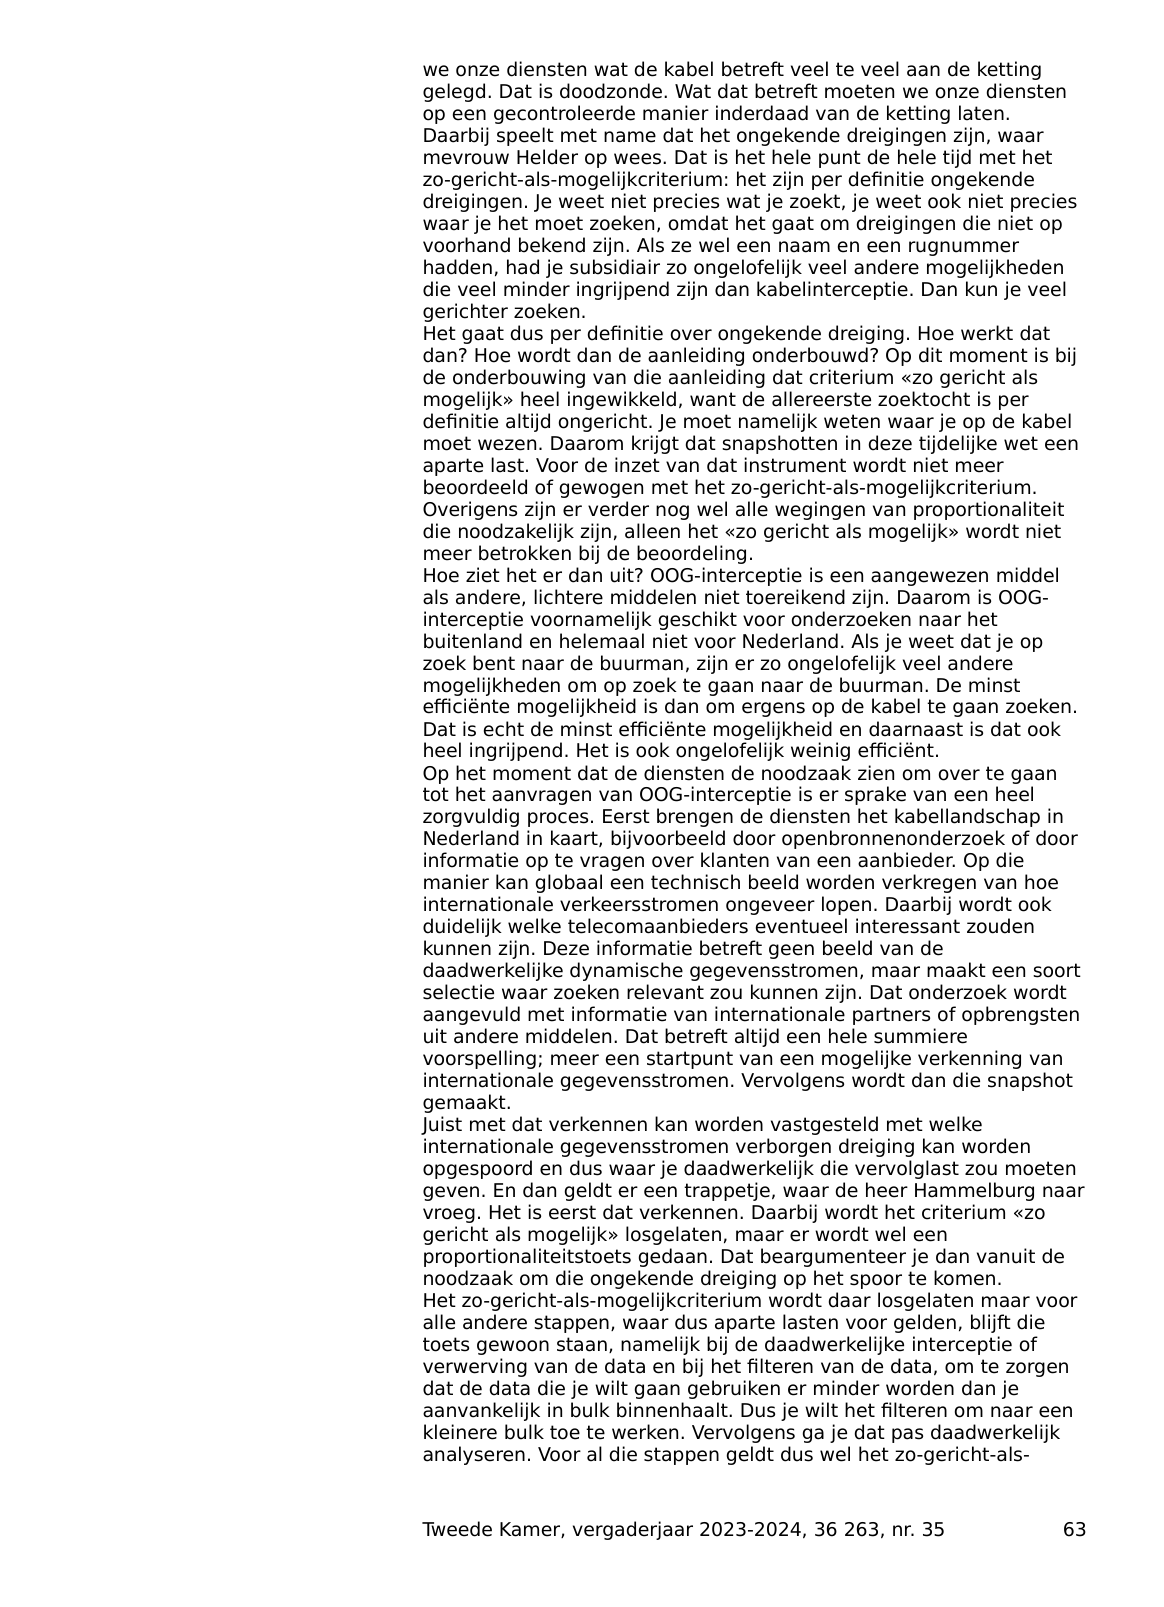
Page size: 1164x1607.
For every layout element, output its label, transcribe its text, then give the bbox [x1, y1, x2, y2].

text Daarbij speelt met name dat het ongekende dreigingen zijn, waar mevrouw Helder op wees. Dat is het hele punt de hele tijd met het zo-gericht-als-mogelijkcriterium: het zijn per definitie ongekende dreigingen. Je weet niet precies wat je zoekt, je weet ook niet precies waar je het moet zoeken, omdat het gaat om dreigingen die niet op voorhand bekend zijn. Als ze wel een naam en een rugnummer hadden, had je subsidiair zo ongelofelijk veel andere mogelijkheden die veel minder ingrijpend zijn dan kabelinterceptie. Dan kun je veel gerichter zoeken. [422, 125, 1087, 323]
text Juist met dat verkennen kan worden vastgesteld met welke internationale gegevensstromen verborgen dreiging kan worden opgespoord en dus waar je daadwerkelijk die vervolglast zou moeten geven. En dan geldt er een trappetje, waar de heer Hammelburg naar vroeg. Het is eerst dat verkennen. Daarbij wordt het criterium «zo gericht als mogelijk» losgelaten, maar er wordt wel een proportionaliteitstoets gedaan. Dat beargumenteer je dan vanuit de noodzaak om die ongekende dreiging op het spoor te komen. [422, 1114, 1087, 1290]
text Het gaat dus per definitie over ongekende dreiging. Hoe werkt dat dan? Hoe wordt dan de aanleiding onderbouwd? Op dit moment is bij de onderbouwing van die aanleiding dat criterium «zo gericht als mogelijk» heel ingewikkeld, want de allereerste zoektocht is per definitie altijd ongericht. Je moet namelijk weten waar je op de kabel moet wezen. Daarom krijgt dat snapshotten in deze tijdelijke wet een aparte last. Voor de inzet van dat instrument wordt niet meer beoordeeld of gewogen met het zo-gericht-als-mogelijkcriterium. Overigens zijn er verder nog wel alle wegingen van proportionaliteit die noodzakelijk zijn, alleen het «zo gericht als mogelijk» wordt niet meer betrokken bij de beoordeling. [422, 323, 1087, 564]
text Hoe ziet het er dan uit? OOG-interceptie is een aangewezen middel als andere, lichtere middelen niet toereikend zijn. Daarom is OOG-interceptie voornamelijk geschikt voor onderzoeken naar het buitenland en helemaal niet voor Nederland. Als je weet dat je op zoek bent naar de buurman, zijn er zo ongelofelijk veel andere mogelijkheden om op zoek te gaan naar de buurman. De minst efficiënte mogelijkheid is dan om ergens op de kabel te gaan zoeken. Dat is echt de minst efficiënte mogelijkheid en daarnaast is dat ook heel ingrijpend. Het is ook ongelofelijk weinig efficiënt. [422, 564, 1087, 762]
text Op het moment dat de diensten de noodzaak zien om over te gaan tot het aanvragen van OOG-interceptie is er sprake van een heel zorgvuldig proces. Eerst brengen de diensten het kabellandschap in Nederland in kaart, bijvoorbeeld door openbronnenonderzoek of door informatie op te vragen over klanten van een aanbieder. Op die manier kan globaal een technisch beeld worden verkregen van hoe internationale verkeersstromen ongeveer lopen. Daarbij wordt ook duidelijk welke telecomaanbieders eventueel interessant zouden kunnen zijn. Deze informatie betreft geen beeld van de daadwerkelijke dynamische gegevensstromen, maar maakt een soort selectie waar zoeken relevant zou kunnen zijn. Dat onderzoek wordt aangevuld met informatie van internationale partners of opbrengsten uit andere middelen. Dat betreft altijd een hele summiere voorspelling; meer een startpunt van een mogelijke verkenning van internationale gegevensstromen. Vervolgens wordt dan die snapshot gemaakt. [422, 762, 1087, 1114]
text Het zo-gericht-als-mogelijkcriterium wordt daar losgelaten maar voor alle andere stappen, waar dus aparte lasten voor gelden, blijft die toets gewoon staan, namelijk bij de daadwerkelijke interceptie of verwerving van de data en bij het filteren van de data, om te zorgen dat de data die je wilt gaan gebruiken er minder worden dan je aanvankelijk in bulk binnenhaalt. Dus je wilt het filteren om naar een kleinere bulk toe te werken. Vervolgens ga je dat pas daadwerkelijk analyseren. Voor al die stappen geldt dus wel het zo-gericht-als- [422, 1290, 1087, 1466]
text we onze diensten wat de kabel betreft veel te veel aan de ketting gelegd. Dat is doodzonde. Wat dat betreft moeten we onze diensten op een gecontroleerde manier inderdaad van de ketting laten. [422, 59, 1087, 125]
